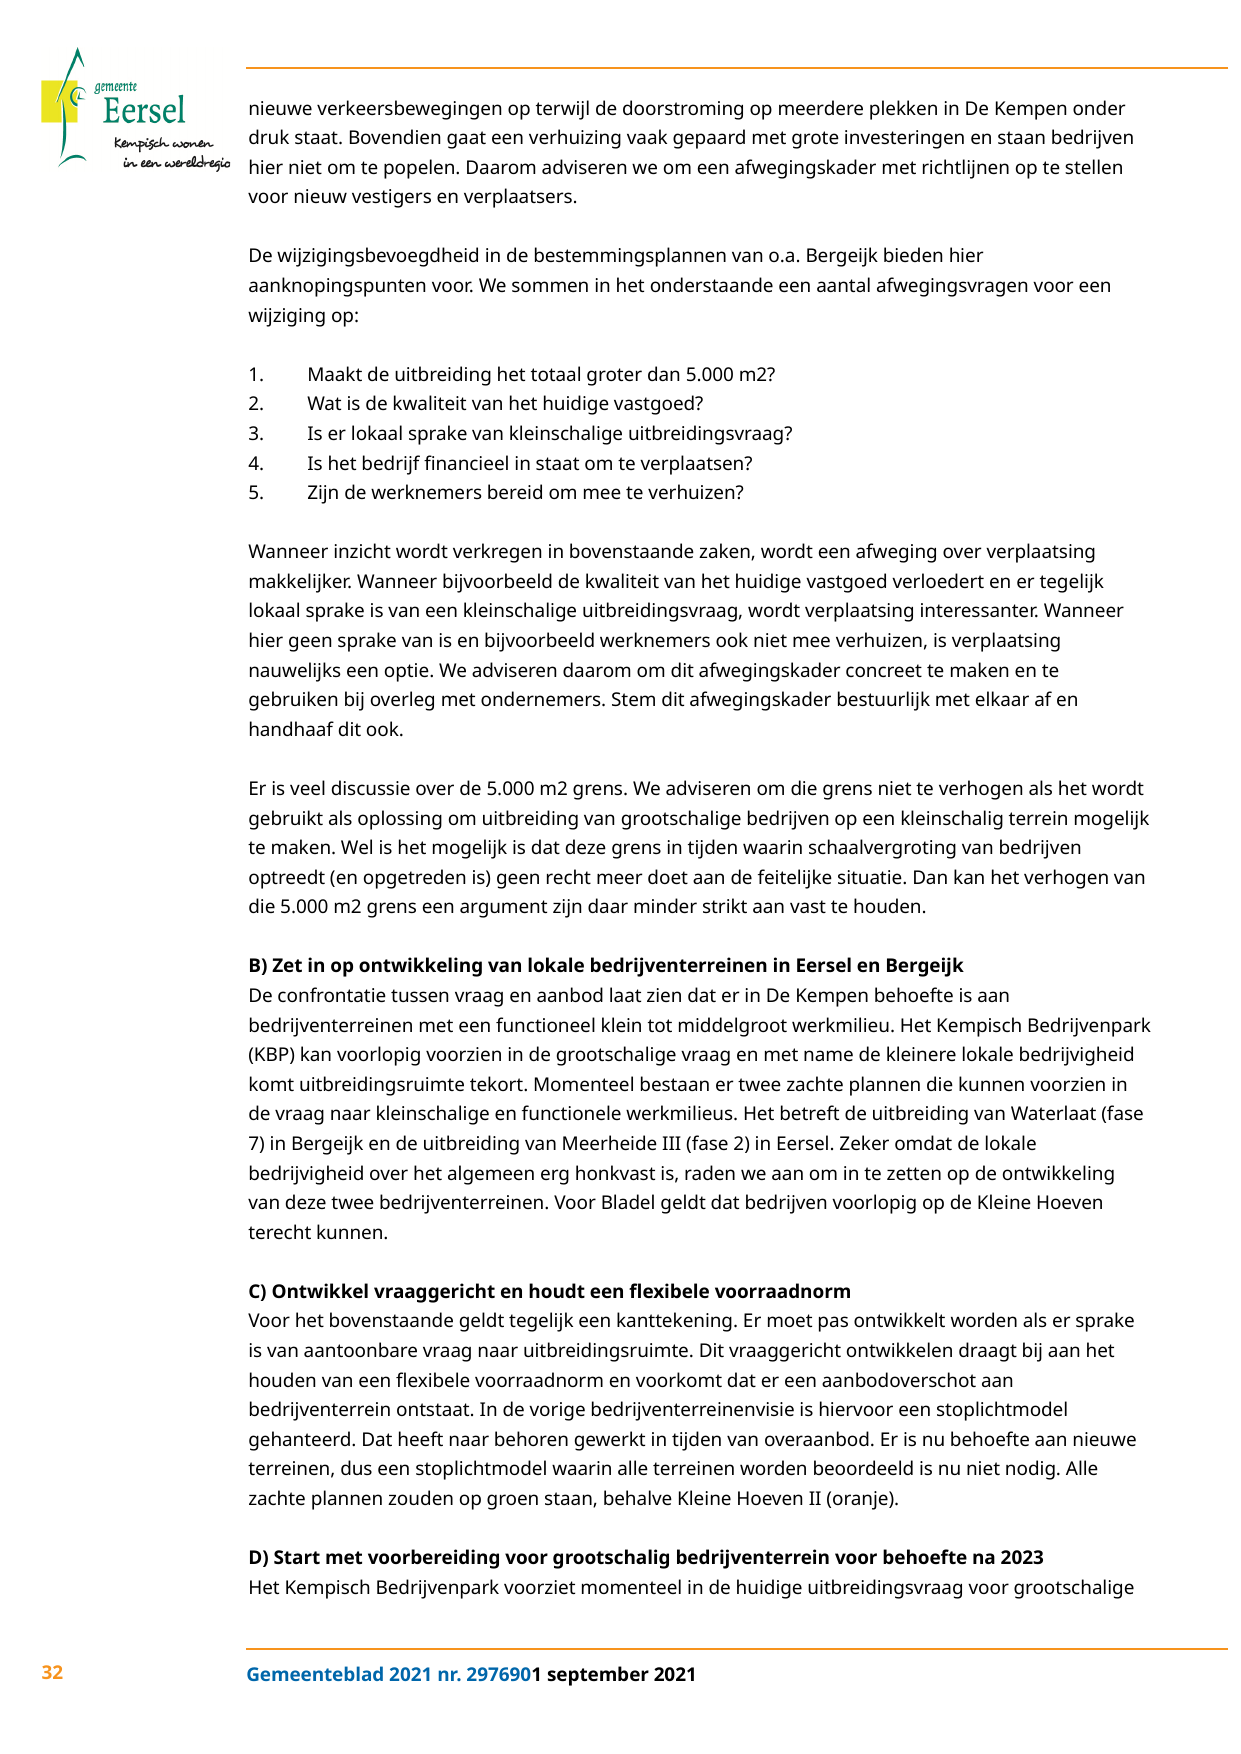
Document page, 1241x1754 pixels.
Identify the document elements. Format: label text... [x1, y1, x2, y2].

text D) Start met voorbereiding voor grootschalig bedrijventerrein voor behoefte na 2023 [248, 1544, 1152, 1570]
text nieuwe verkeersbewegingen op terwijl de doorstroming op meerdere plekken in De Kempen onder druk staat. Bovendien gaat een verhuizing vaak gepaard met grote investeringen en staan bedrijven hier niet om te popelen. Daarom adviseren we om een afwegingskader met richtlijnen op te stellen voor nieuw vestigers en verplaatsers. [248, 95, 1152, 209]
list Zijn de werknemers bereid om mee te verhuizen? [248, 479, 1152, 505]
text Wanneer inzicht wordt verkregen in bovenstaande zaken, wordt een afweging over verplaatsing makkelijker. Wanneer bijvoorbeeld de kwaliteit van het huidige vastgoed verloedert en er tegelijk lokaal sprake is van een kleinschalige uitbreidingsvraag, wordt verplaatsing interessanter. Wanneer hier geen sprake van is en bijvoorbeeld werknemers ook niet mee verhuizen, is verplaatsing nauwelijks een optie. We adviseren daarom om dit afwegingskader concreet te maken en te gebruiken bij overleg met ondernemers. Stem dit afwegingskader bestuurlijk met elkaar af en handhaaf dit ook. [248, 538, 1152, 742]
text De wijzigingsbevoegdheid in de bestemmingsplannen van o.a. Bergeijk bieden hier aanknopingspunten voor. We sommen in het onderstaande een aantal afwegingsvragen voor een wijziging op: [248, 243, 1152, 328]
text Het Kempisch Bedrijvenpark voorziet momenteel in de huidige uitbreidingsvraag voor grootschalige [248, 1574, 1152, 1600]
list Is er lokaal sprake van kleinschalige uitbreidingsvraag? [248, 420, 1152, 446]
text Voor het bovenstaande geldt tegelijk een kanttekening. Er moet pas ontwikkelt worden als er sprake is van aantoonbare vraag naar uitbreidingsruimte. Dit vraaggericht ontwikkelen draagt bij aan het houden van een flexibele voorraadnorm en voorkomt dat er een aanbodoverschot aan bedrijventerrein ontstaat. In de vorige bedrijventerreinenvisie is hiervoor een stoplichtmodel gehanteerd. Dat heeft naar behoren gewerkt in tijden van overaanbod. Er is nu behoefte aan nieuwe terreinen, dus een stoplichtmodel waarin alle terreinen worden beoordeeld is nu niet nodig. Alle zachte plannen zouden op groen staan, behalve Kleine Hoeven II (oranje). [248, 1308, 1152, 1511]
list Maakt de uitbreiding het totaal groter dan 5.000 m2? [248, 361, 1152, 387]
text Er is veel discussie over de 5.000 m2 grens. We adviseren om die grens niet te verhogen als het wordt gebruikt als oplossing om uitbreiding van grootschalige bedrijven op een kleinschalig terrein mogelijk te maken. Wel is het mogelijk is dat deze grens in tijden waarin schaalvergroting van bedrijven optreedt (en opgetreden is) geen recht meer doet aan de feitelijke situatie. Dan kan het verhogen van die 5.000 m2 grens een argument zijn daar minder strikt aan vast te houden. [248, 775, 1152, 919]
list Is het bedrijf financieel in staat om te verplaatsen? [248, 450, 1152, 476]
text C) Ontwikkel vraaggericht en houdt een flexibele voorraadnorm [248, 1278, 1152, 1304]
text B) Zet in op ontwikkeling van lokale bedrijventerreinen in Eersel en Bergeijk [248, 953, 1152, 978]
text De confrontatie tussen vraag en aanbod laat zien dat er in De Kempen behoefte is aan bedrijventerreinen met een functioneel klein tot middelgroot werkmilieu. Het Kempisch Bedrijvenpark (KBP) kan voorlopig voorzien in de grootschalige vraag en met name de kleinere lokale bedrijvigheid komt uitbreidingsruimte tekort. Momenteel bestaan er twee zachte plannen die kunnen voorzien in de vraag naar kleinschalige en functionele werkmilieus. Het betreft de uitbreiding van Waterlaat (fase 7) in Bergeijk en de uitbreiding van Meerheide III (fase 2) in Eersel. Zeker omdat de lokale bedrijvigheid over het algemeen erg honkvast is, raden we aan om in te zetten op de ontwikkeling van deze twee bedrijventerreinen. Voor Bladel geldt dat bedrijven voorlopig op de Kleine Hoeven terecht kunnen. [248, 982, 1152, 1245]
picture [41, 47, 231, 172]
list Wat is de kwaliteit van het huidige vastgoed? [248, 391, 1152, 416]
